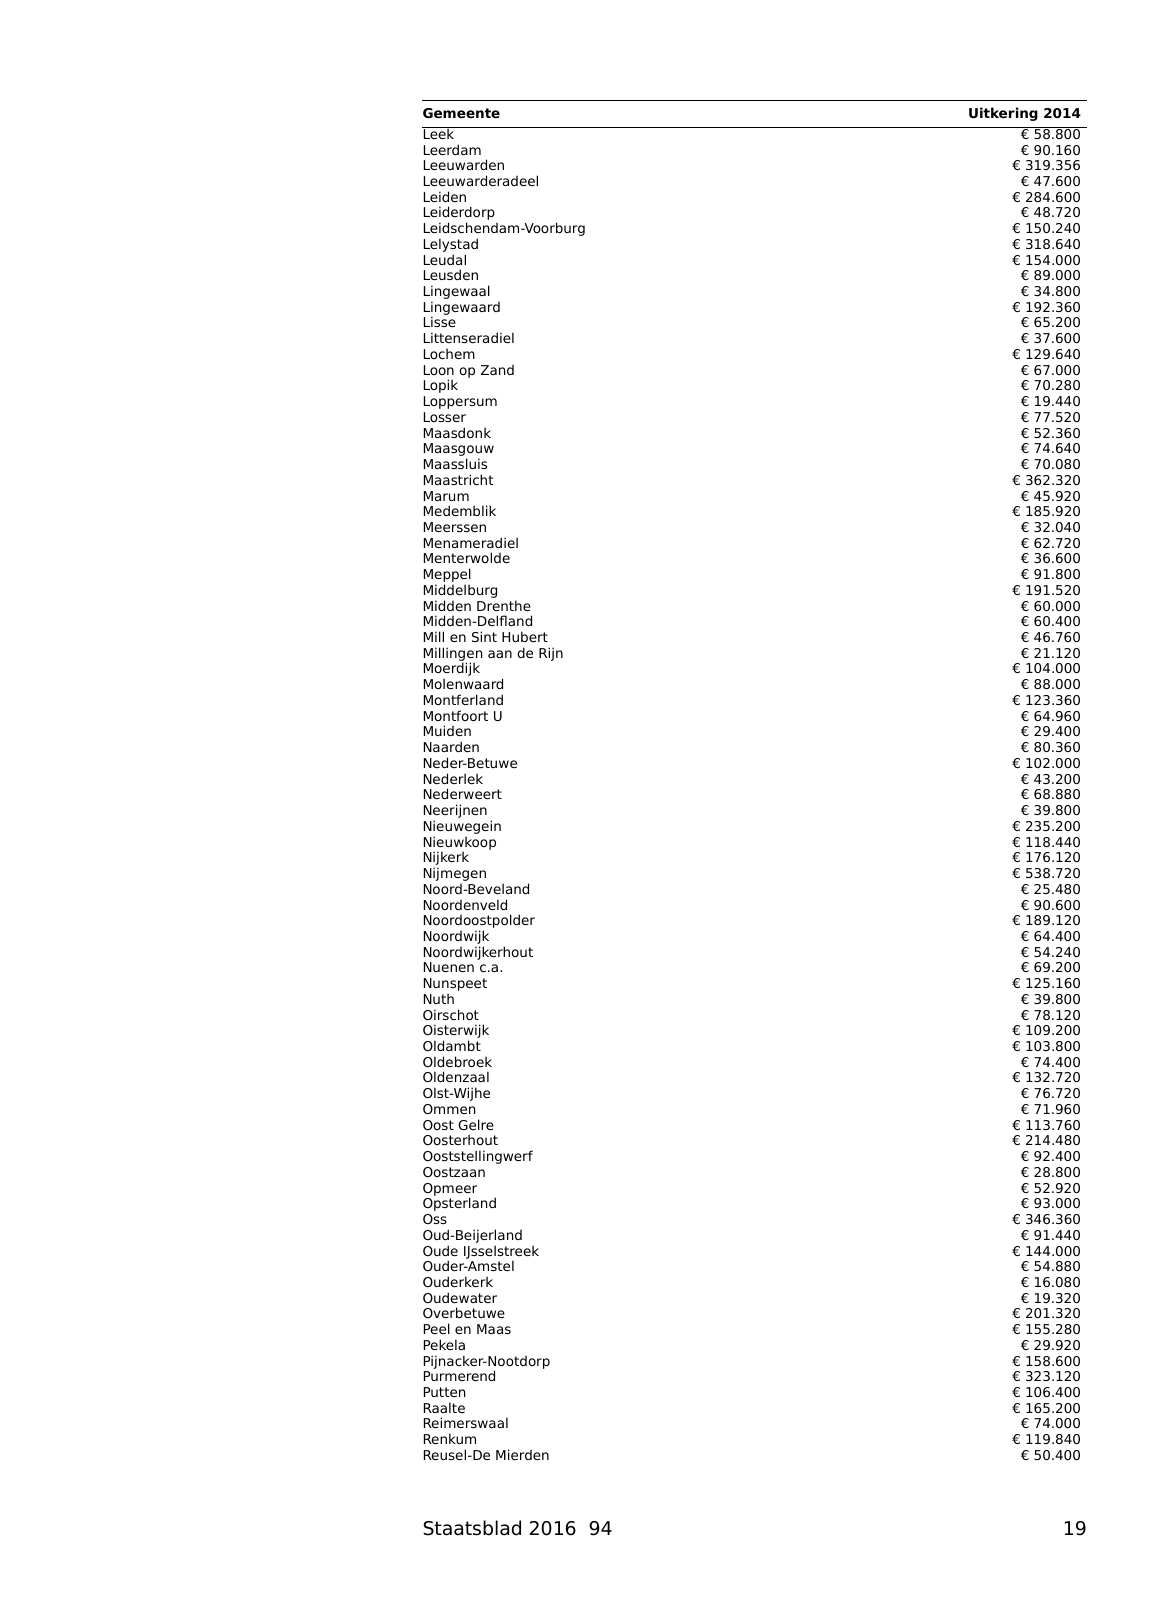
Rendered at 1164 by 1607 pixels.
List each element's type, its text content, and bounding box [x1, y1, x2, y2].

table_cell € 91.440 [819, 1228, 1087, 1243]
table_cell € 154.000 [819, 253, 1087, 268]
table_cell Muiden [422, 724, 819, 740]
table_cell € 74.000 [819, 1416, 1087, 1432]
table_cell € 47.600 [819, 174, 1087, 189]
table_cell Oss [422, 1212, 819, 1228]
table_cell Reusel-De Mierden [422, 1448, 819, 1463]
table_cell Oldambt [422, 1039, 819, 1054]
table_cell Leiden [422, 190, 819, 205]
table_cell Lingewaard [422, 300, 819, 315]
table_cell Olst-Wijhe [422, 1086, 819, 1102]
table_cell € 21.120 [819, 646, 1087, 661]
table_cell € 62.720 [819, 536, 1087, 551]
table_cell Nieuwegein [422, 819, 819, 834]
table_cell Nieuwkoop [422, 834, 819, 850]
table_cell Oost Gelre [422, 1118, 819, 1133]
table_cell € 235.200 [819, 819, 1087, 834]
table_cell Peel en Maas [422, 1322, 819, 1338]
table_cell Leek [422, 128, 819, 142]
table_cell € 64.400 [819, 929, 1087, 944]
table_cell Noordenveld [422, 897, 819, 913]
table_cell Midden-Delfland [422, 614, 819, 630]
table_cell € 319.356 [819, 158, 1087, 174]
table_cell € 214.480 [819, 1133, 1087, 1149]
table_cell € 52.920 [819, 1180, 1087, 1196]
table_cell Nijmegen [422, 866, 819, 882]
table_cell € 39.800 [819, 992, 1087, 1007]
table_cell € 129.640 [819, 347, 1087, 362]
table_cell € 91.800 [819, 567, 1087, 583]
table_cell € 60.000 [819, 599, 1087, 614]
table_cell € 54.240 [819, 945, 1087, 960]
table_cell € 109.200 [819, 1023, 1087, 1039]
table_cell Littenseradiel [422, 331, 819, 347]
table_cell Putten [422, 1385, 819, 1401]
table_cell € 37.600 [819, 331, 1087, 347]
table_cell € 67.000 [819, 363, 1087, 378]
table_cell € 123.360 [819, 693, 1087, 708]
table_cell Oude IJsselstreek [422, 1243, 819, 1259]
table_cell Montferland [422, 693, 819, 708]
table_cell € 185.920 [819, 504, 1087, 520]
table_cell € 19.440 [819, 394, 1087, 410]
table_cell € 90.160 [819, 142, 1087, 158]
table_cell € 29.920 [819, 1338, 1087, 1353]
table_cell Loppersum [422, 394, 819, 410]
table_cell € 113.760 [819, 1118, 1087, 1133]
table_cell Lisse [422, 315, 819, 331]
table_cell Nunspeet [422, 976, 819, 992]
table_cell Nuth [422, 992, 819, 1007]
table_cell € 125.160 [819, 976, 1087, 992]
table_cell Overbetuwe [422, 1306, 819, 1322]
table_cell Neder-Betuwe [422, 756, 819, 771]
table_cell € 74.400 [819, 1055, 1087, 1070]
table_cell Oisterwijk [422, 1023, 819, 1039]
table_cell Ooststellingwerf [422, 1149, 819, 1165]
table_cell Meerssen [422, 520, 819, 536]
table_cell € 76.720 [819, 1086, 1087, 1102]
table_cell € 45.920 [819, 488, 1087, 504]
table_cell € 103.800 [819, 1039, 1087, 1054]
table_cell Renkum [422, 1432, 819, 1448]
table_cell Oudewater [422, 1291, 819, 1306]
table_cell € 25.480 [819, 882, 1087, 897]
table_cell € 36.600 [819, 551, 1087, 567]
table_cell € 29.400 [819, 724, 1087, 740]
table_cell Pijnacker-Nootdorp [422, 1354, 819, 1369]
table_cell € 119.840 [819, 1432, 1087, 1448]
table_cell Leeuwarderadeel [422, 174, 819, 189]
table_cell € 89.000 [819, 268, 1087, 284]
table_cell € 52.360 [819, 425, 1087, 441]
table_cell Neerijnen [422, 803, 819, 819]
table_cell Ommen [422, 1102, 819, 1117]
table_cell € 70.280 [819, 378, 1087, 394]
table_cell € 150.240 [819, 221, 1087, 237]
table_cell € 323.120 [819, 1369, 1087, 1385]
table_cell € 144.000 [819, 1243, 1087, 1259]
table_cell € 54.880 [819, 1259, 1087, 1275]
table_cell Oirschot [422, 1008, 819, 1023]
table_cell Lopik [422, 378, 819, 394]
table_cell Oostzaan [422, 1165, 819, 1180]
table_cell € 58.800 [819, 128, 1087, 142]
table_cell Noord-Beveland [422, 882, 819, 897]
table_cell € 74.640 [819, 441, 1087, 457]
table_cell Menterwolde [422, 551, 819, 567]
table_cell € 538.720 [819, 866, 1087, 882]
table_cell Purmerend [422, 1369, 819, 1385]
table_cell Naarden [422, 740, 819, 756]
table_cell € 71.960 [819, 1102, 1087, 1117]
table_cell € 34.800 [819, 284, 1087, 299]
table_cell € 132.720 [819, 1070, 1087, 1086]
table_cell Ouderkerk [422, 1275, 819, 1291]
table_cell Leusden [422, 268, 819, 284]
table_cell Noordwijk [422, 929, 819, 944]
table_cell € 78.120 [819, 1008, 1087, 1023]
table_cell Maasgouw [422, 441, 819, 457]
table_cell € 16.080 [819, 1275, 1087, 1291]
table_cell Meppel [422, 567, 819, 583]
table_cell Oosterhout [422, 1133, 819, 1149]
table_cell Oud-Beijerland [422, 1228, 819, 1243]
table_cell Loon op Zand [422, 363, 819, 378]
table_header Gemeente [422, 101, 819, 127]
table_cell € 158.600 [819, 1354, 1087, 1369]
table_cell Marum [422, 488, 819, 504]
table_header Uitkering 2014 [819, 101, 1087, 127]
table_cell € 176.120 [819, 850, 1087, 866]
table_cell Leeuwarden [422, 158, 819, 174]
table_cell € 68.880 [819, 787, 1087, 803]
table_cell Maasdonk [422, 425, 819, 441]
table_cell € 69.200 [819, 960, 1087, 976]
table_cell € 64.960 [819, 709, 1087, 724]
table_cell € 48.720 [819, 205, 1087, 221]
table_cell € 191.520 [819, 583, 1087, 598]
table_cell Nijkerk [422, 850, 819, 866]
table_cell Pekela [422, 1338, 819, 1353]
table_cell € 90.600 [819, 897, 1087, 913]
table_cell € 346.360 [819, 1212, 1087, 1228]
table_cell Noordoostpolder [422, 913, 819, 929]
table_cell € 46.760 [819, 630, 1087, 646]
table_cell Noordwijkerhout [422, 945, 819, 960]
table_cell Ouder-Amstel [422, 1259, 819, 1275]
table_cell € 284.600 [819, 190, 1087, 205]
table_cell € 43.200 [819, 771, 1087, 787]
table_cell € 362.320 [819, 473, 1087, 488]
table_cell € 50.400 [819, 1448, 1087, 1463]
table_cell € 77.520 [819, 410, 1087, 425]
table_cell Montfoort U [422, 709, 819, 724]
table_cell € 92.400 [819, 1149, 1087, 1165]
table_cell € 201.320 [819, 1306, 1087, 1322]
table_cell Leiderdorp [422, 205, 819, 221]
table_cell € 189.120 [819, 913, 1087, 929]
table_cell Moerdijk [422, 661, 819, 677]
table_cell Leudal [422, 253, 819, 268]
table_cell Mill en Sint Hubert [422, 630, 819, 646]
table_cell € 104.000 [819, 661, 1087, 677]
table_cell Lelystad [422, 237, 819, 252]
table_cell Lingewaal [422, 284, 819, 299]
table_cell Medemblik [422, 504, 819, 520]
table_cell Reimerswaal [422, 1416, 819, 1432]
table_cell Millingen aan de Rijn [422, 646, 819, 661]
table_cell € 60.400 [819, 614, 1087, 630]
table_cell Menameradiel [422, 536, 819, 551]
table_cell € 93.000 [819, 1196, 1087, 1212]
table_cell € 165.200 [819, 1401, 1087, 1416]
table_cell Lochem [422, 347, 819, 362]
table_cell Oldebroek [422, 1055, 819, 1070]
table_cell € 39.800 [819, 803, 1087, 819]
table_cell € 70.080 [819, 457, 1087, 473]
table_cell Opmeer [422, 1180, 819, 1196]
table_cell € 32.040 [819, 520, 1087, 536]
table_cell € 118.440 [819, 834, 1087, 850]
table_cell Leidschendam-Voorburg [422, 221, 819, 237]
table_cell € 318.640 [819, 237, 1087, 252]
table_cell € 106.400 [819, 1385, 1087, 1401]
table_cell € 102.000 [819, 756, 1087, 771]
table_cell Nederweert [422, 787, 819, 803]
table_cell Leerdam [422, 142, 819, 158]
table_cell Maastricht [422, 473, 819, 488]
table_cell Molenwaard [422, 677, 819, 693]
table_cell Losser [422, 410, 819, 425]
table_cell € 65.200 [819, 315, 1087, 331]
table_cell € 80.360 [819, 740, 1087, 756]
table_cell € 88.000 [819, 677, 1087, 693]
table_cell Raalte [422, 1401, 819, 1416]
table_cell € 192.360 [819, 300, 1087, 315]
table_cell € 19.320 [819, 1291, 1087, 1306]
table_cell Opsterland [422, 1196, 819, 1212]
table_cell Nuenen c.a. [422, 960, 819, 976]
table_cell Nederlek [422, 771, 819, 787]
table_cell € 28.800 [819, 1165, 1087, 1180]
table_cell Maassluis [422, 457, 819, 473]
table_cell Middelburg [422, 583, 819, 598]
table_cell Oldenzaal [422, 1070, 819, 1086]
table_cell € 155.280 [819, 1322, 1087, 1338]
table_cell Midden Drenthe [422, 599, 819, 614]
